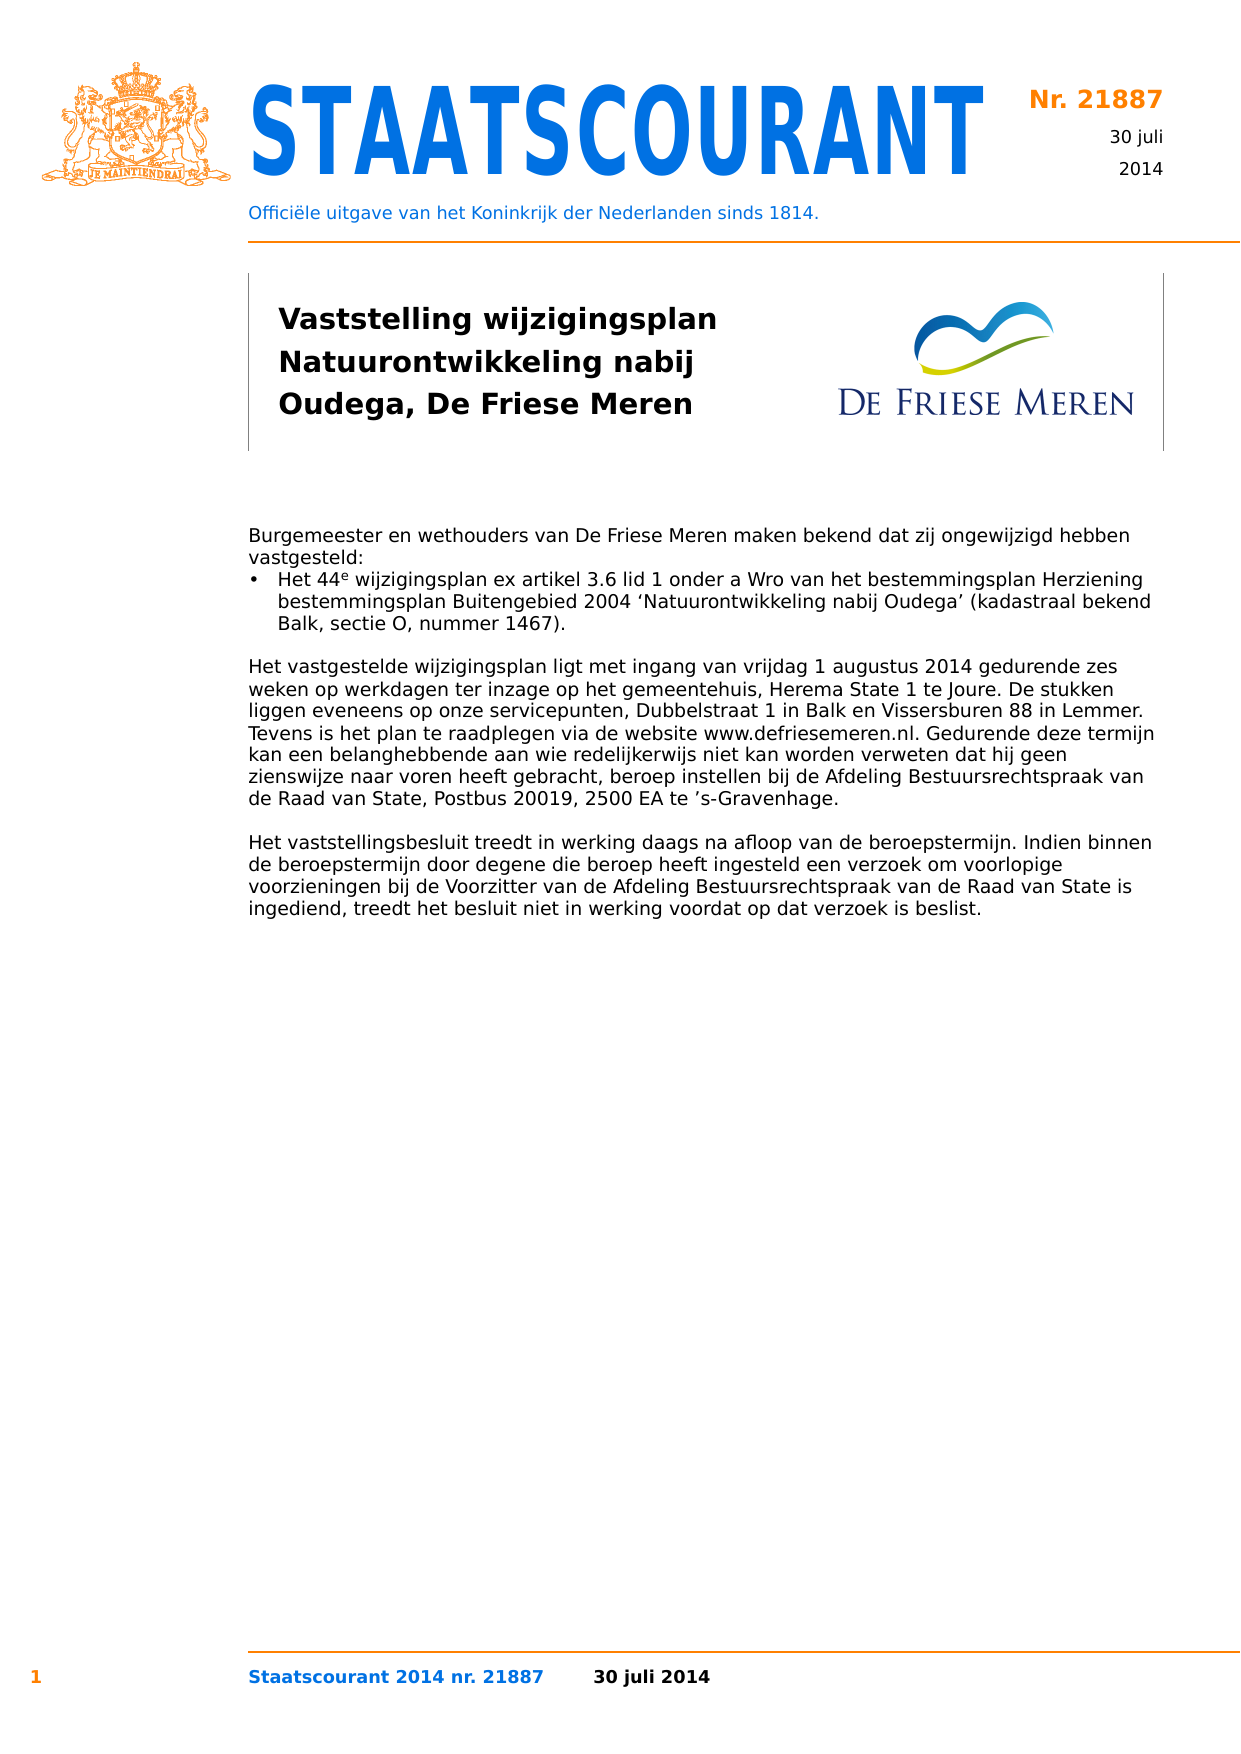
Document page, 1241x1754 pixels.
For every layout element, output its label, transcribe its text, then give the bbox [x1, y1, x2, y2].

text Het vaststellingsbesluit treedt in werking daags na afloop van de beroepstermijn. Indien binnen de beroepstermijn door degene die beroep heeft ingesteld een verzoek om voorlopige voorzieningen bij de Voorzitter van de Afdeling Bestuursrechtspraak van de Raad van State is ingediend, treedt het besluit niet in werking voordat op dat verzoek is beslist. [248, 832, 1163, 920]
text Burgemeester en wethouders van De Friese Meren maken bekend dat zij ongewijzigd hebben vastgesteld: [248, 525, 1163, 569]
table_cell 30 juli [998, 121, 1240, 153]
table_header [25, 62, 248, 241]
table_cell Officiële uitgave van het Koninkrijk der Nederlanden sinds 1814. [248, 203, 1240, 241]
table_cell 2014 [998, 153, 1240, 203]
text Het vastgestelde wijzigingsplan ligt met ingang van vrijdag 1 augustus 2014 gedurende zes weken op werkdagen ter inzage op het gemeentehuis, Herema State 1 te Joure. De stukken liggen eveneens op onze servicepunten, Dubbelstraat 1 in Balk en Vissersburen 88 in Lemmer. Tevens is het plan te raadplegen via de website www.defriesemeren.nl. Gedurende deze termijn kan een belanghebbende aan wie redelijkerwijs niet kan worden verweten dat hij geen zienswijze naar voren heeft gebracht, beroep instellen bij de Afdeling Bestuursrechtspraak van de Raad van State, Postbus 20019, 2500 EA te ’s-Gravenhage. [248, 656, 1163, 810]
picture [41, 62, 231, 186]
table_header STAATSCOURANT [248, 62, 998, 203]
subtitle Vaststelling wijzigingsplan Natuurontwikkeling nabij Oudega, De Friese Meren [249, 273, 1163, 451]
table_header Nr. 21887 [998, 62, 1240, 121]
text • Het 44e wijzigingsplan ex artikel 3.6 lid 1 onder a Wro van het bestemmingsplan Herziening bestemmingsplan Buitengebied 2004 ‘Natuurontwikkeling nabij Oudega’ (kadastraal bekend Balk, sectie O, nummer 1467). [248, 569, 1163, 634]
picture [838, 302, 1134, 415]
